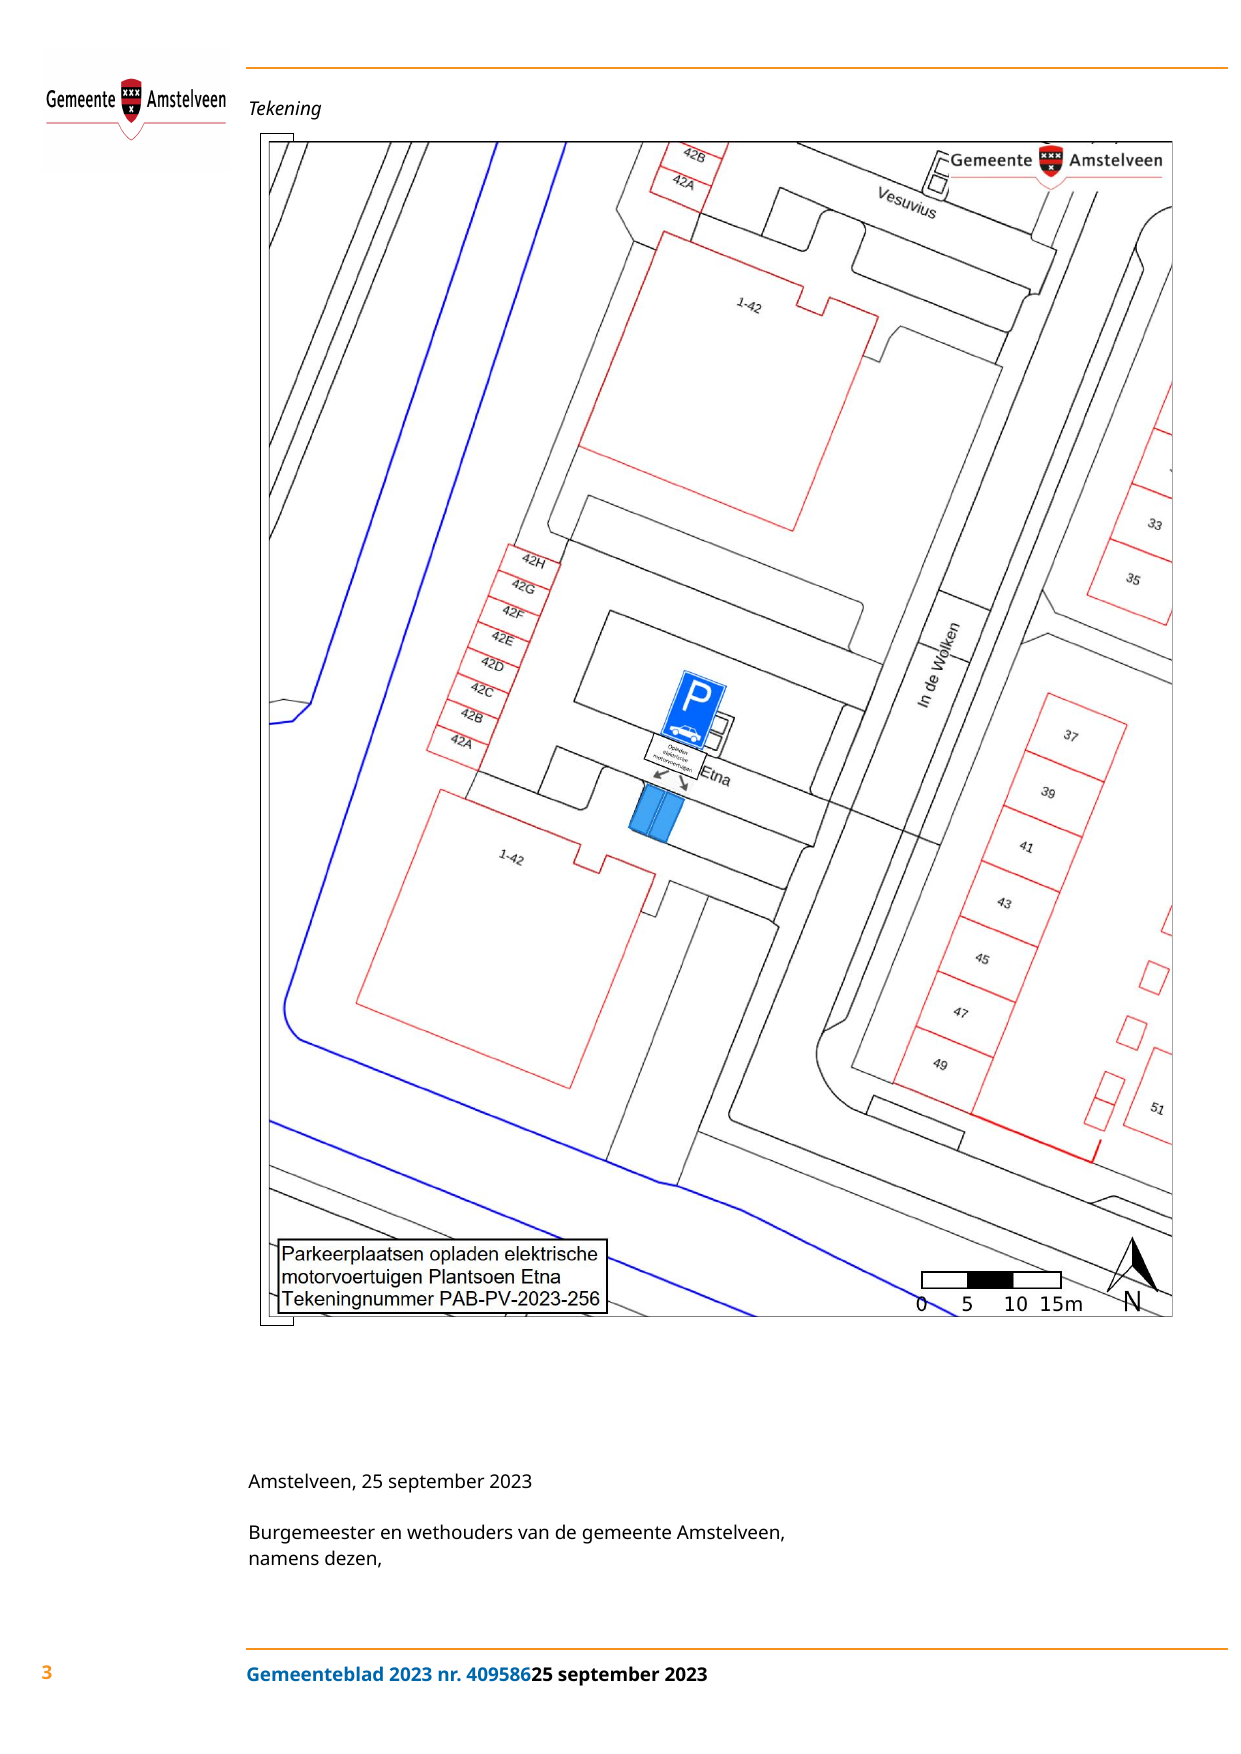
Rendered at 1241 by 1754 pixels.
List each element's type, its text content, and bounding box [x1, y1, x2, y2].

text Burgemeester en wethouders van de gemeente Amstelveen, [248, 1519, 1152, 1545]
text Tekening [248, 95, 1152, 121]
text namens dezen, [248, 1545, 1152, 1571]
picture [41, 47, 231, 172]
text Amstelveen, 25 september 2023 [248, 1468, 1152, 1494]
picture [268, 141, 1173, 1317]
